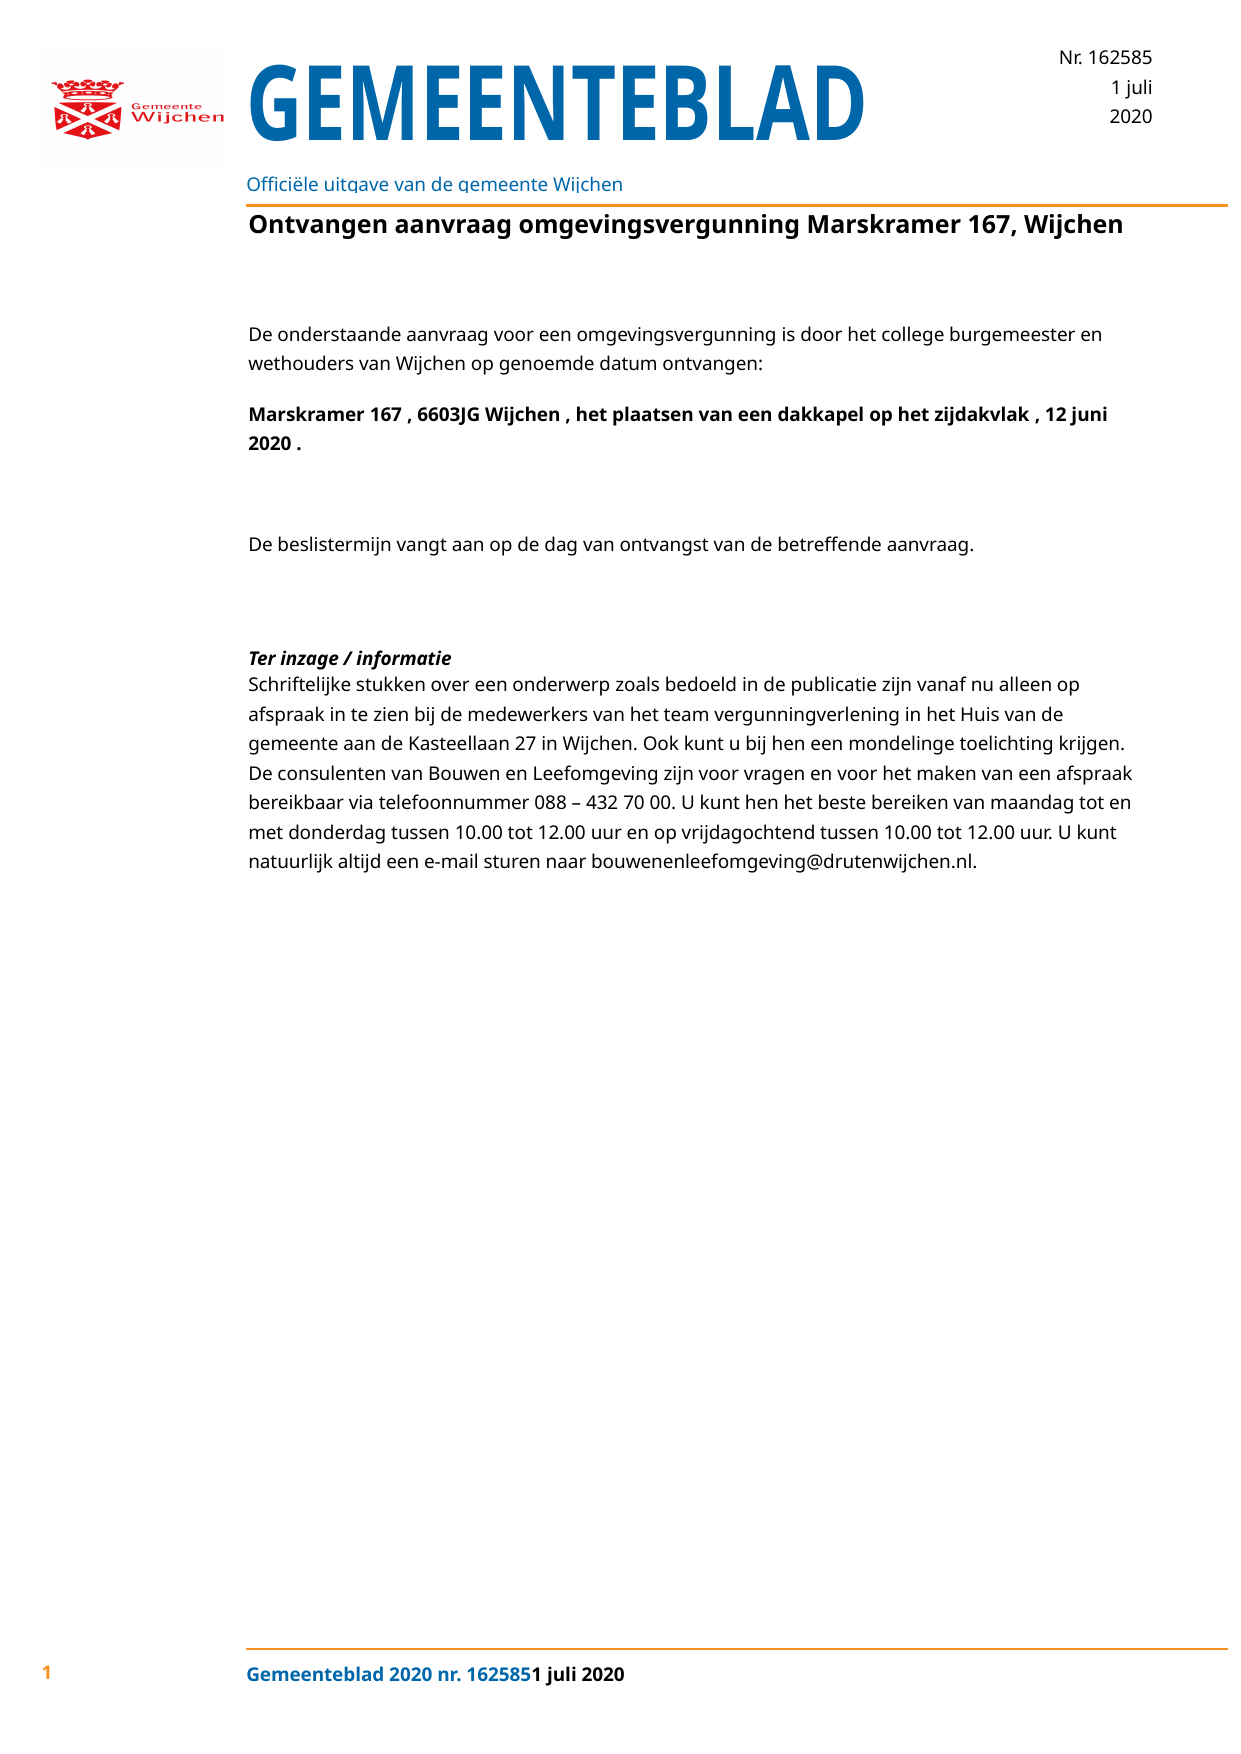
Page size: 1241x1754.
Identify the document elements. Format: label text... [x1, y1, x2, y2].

picture [41, 47, 231, 172]
text Schriftelijke stukken over een onderwerp zoals bedoeld in de publicatie zijn vanaf nu alleen op afspraak in te zien bij de medewerkers van het team vergunningverlening in het Huis van de gemeente aan de Kasteellaan 27 in Wijchen. Ook kunt u bij hen een mondelinge toelichting krijgen. De consulenten van Bouwen en Leefomgeving zijn voor vragen en voor het maken van een afspraak bereikbaar via telefoonnummer 088 – 432 70 00. U kunt hen het beste bereiken van maandag tot en met donderdag tussen 10.00 tot 12.00 uur en op vrijdagochtend tussen 10.00 tot 12.00 uur. U kunt natuurlijk altijd een e-mail sturen naar bouwenenleefomgeving@drutenwijchen.nl. [248, 671, 1152, 874]
text De beslistermijn vangt aan op de dag van ontvangst van de betreffende aanvraag. [248, 531, 1152, 557]
text Ter inzage / informatie [248, 646, 1152, 671]
text De onderstaande aanvraag voor een omgevingsvergunning is door het college burgemeester en wethouders van Wijchen op genoemde datum ontvangen: [248, 321, 1152, 376]
text Marskramer 167 , 6603JG Wijchen , het plaatsen van een dakkapel op het zijdakvlak , 12 juni 2020 . [248, 401, 1152, 456]
text Ontvangen aanvraag omgevingsvergunning Marskramer 167, Wijchen [248, 207, 1152, 241]
